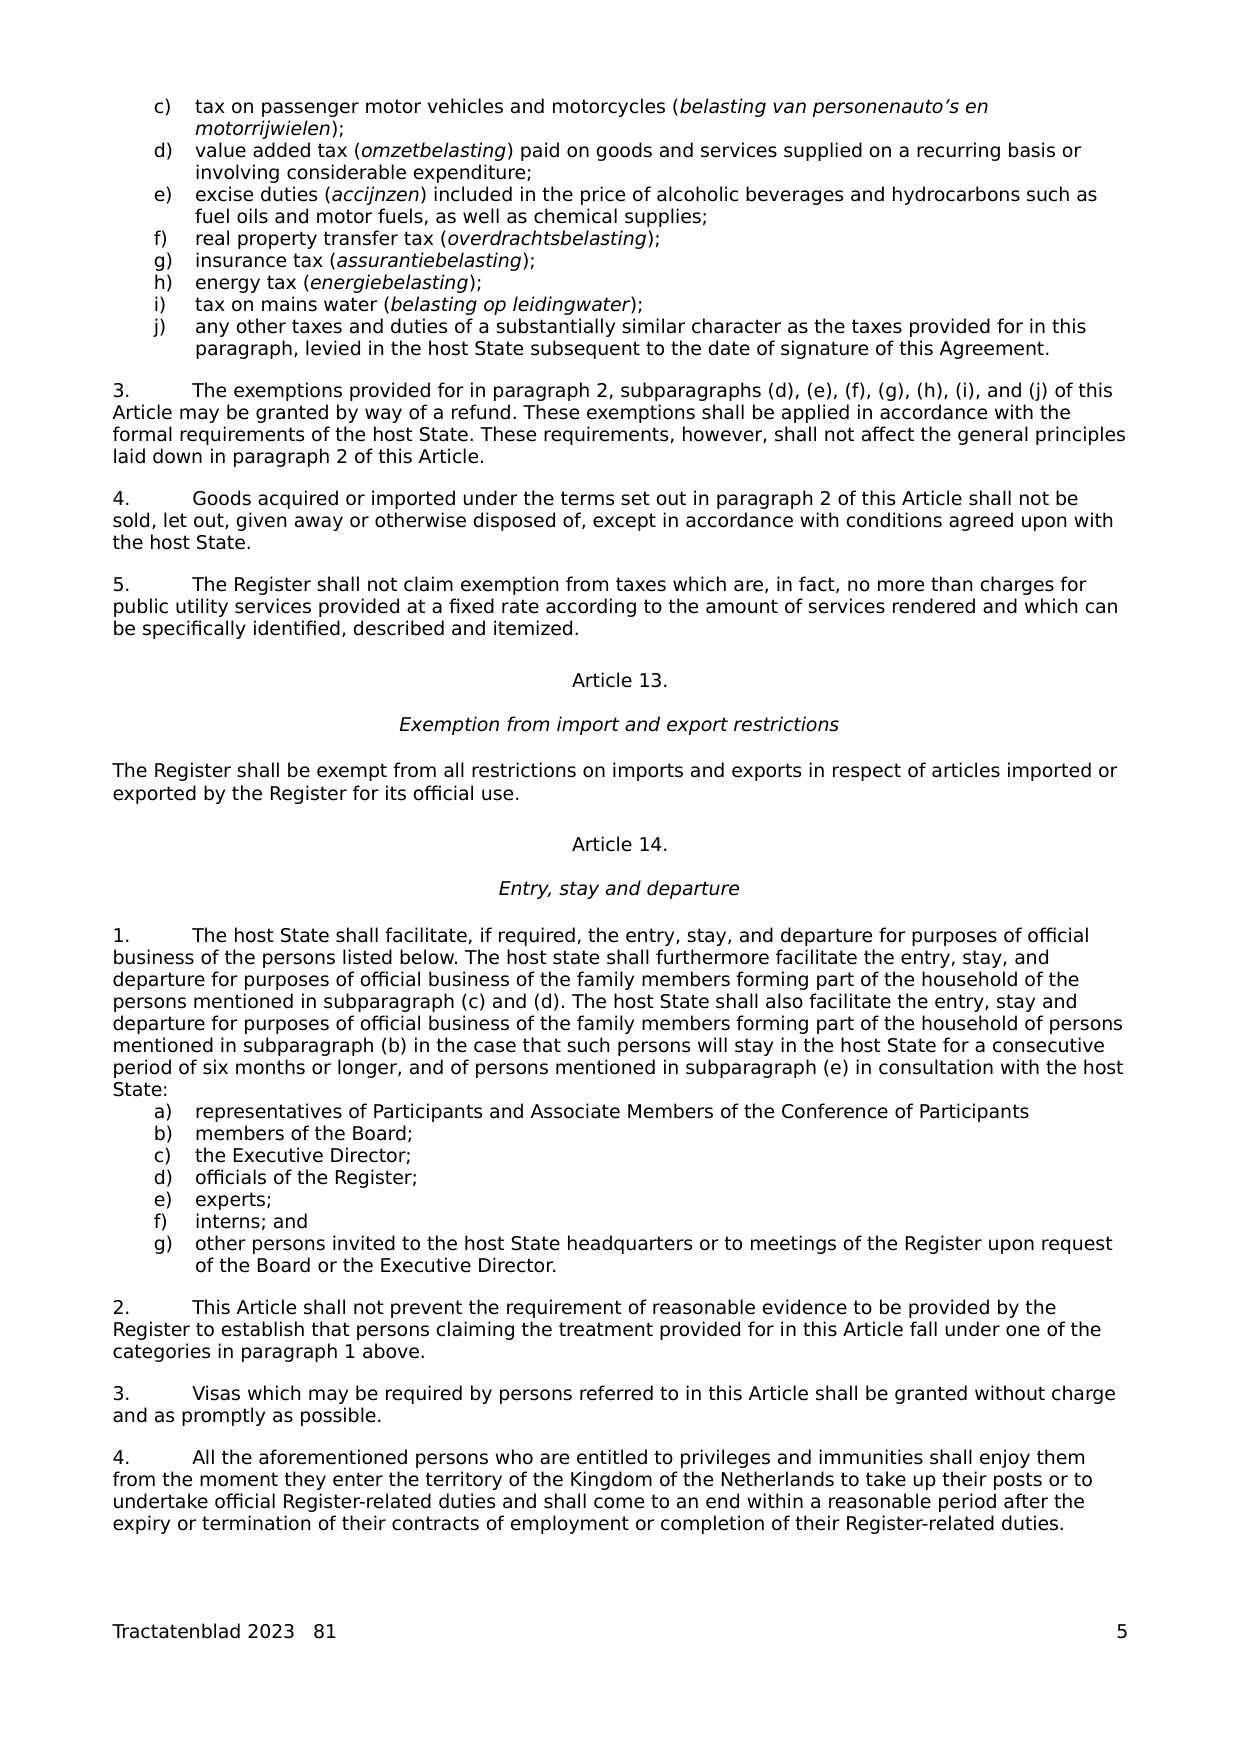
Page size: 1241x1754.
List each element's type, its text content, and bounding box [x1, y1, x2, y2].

text b) members of the Board; [153, 1123, 1128, 1145]
text a) representatives of Participants and Associate Members of the Conference of Participants [153, 1101, 1128, 1123]
text e) excise duties (accijnzen) included in the price of alcoholic beverages and hydrocarbons such as fuel oils and motor fuels, as well as chemical supplies; [153, 184, 1128, 228]
text d) value added tax (omzetbelasting) paid on goods and services supplied on a recurring basis or involving considerable expenditure; [153, 140, 1128, 184]
text f) real property transfer tax (overdrachtsbelasting); [153, 228, 1128, 250]
text 5. The Register shall not claim exemption from taxes which are, in fact, no more than charges for public utility services provided at a fixed rate according to the amount of services rendered and which can be specifically identified, described and itemized. [112, 573, 1128, 639]
text e) experts; [153, 1189, 1128, 1211]
text g) insurance tax (assurantiebelasting); [153, 250, 1128, 272]
subtitle Article 14. Entry, stay and departure [112, 834, 1128, 900]
text j) any other taxes and duties of a substantially similar character as the taxes provided for in this paragraph, levied in the host State subsequent to the date of signature of this Agreement. [153, 316, 1128, 360]
text 3. Visas which may be required by persons referred to in this Article shall be granted without charge and as promptly as possible. [112, 1383, 1128, 1427]
text 4. All the aforementioned persons who are entitled to privileges and immunities shall enjoy them from the moment they enter the territory of the Kingdom of the Netherlands to take up their posts or to undertake official Register-related duties and shall come to an end within a reasonable period after the expiry or termination of their contracts of employment or completion of their Register-related duties. [112, 1447, 1128, 1535]
text The Register shall be exempt from all restrictions on imports and exports in respect of articles imported or exported by the Register for its official use. [112, 760, 1128, 804]
text c) the Executive Director; [153, 1145, 1128, 1167]
subtitle Article 13. Exemption from import and export restrictions [112, 669, 1128, 735]
text 4. Goods acquired or imported under the terms set out in paragraph 2 of this Article shall not be sold, let out, given away or otherwise disposed of, except in accordance with conditions agreed upon with the host State. [112, 488, 1128, 553]
text i) tax on mains water (belasting op leidingwater); [153, 294, 1128, 316]
text g) other persons invited to the host State headquarters or to meetings of the Register upon request of the Board or the Executive Director. [153, 1233, 1128, 1277]
text h) energy tax (energiebelasting); [153, 272, 1128, 294]
text f) interns; and [153, 1211, 1128, 1233]
text d) officials of the Register; [153, 1167, 1128, 1189]
text 2. This Article shall not prevent the requirement of reasonable evidence to be provided by the Register to establish that persons claiming the treatment provided for in this Article fall under one of the categories in paragraph 1 above. [112, 1297, 1128, 1363]
text 1. The host State shall facilitate, if required, the entry, stay, and departure for purposes of official business of the persons listed below. The host state shall furthermore facilitate the entry, stay, and departure for purposes of official business of the family members forming part of the household of the persons mentioned in subparagraph (c) and (d). The host State shall also facilitate the entry, stay and departure for purposes of official business of the family members forming part of the household of persons mentioned in subparagraph (b) in the case that such persons will stay in the host State for a consecutive period of six months or longer, and of persons mentioned in subparagraph (e) in consultation with the host State: [112, 925, 1128, 1101]
text c) tax on passenger motor vehicles and motorcycles (belasting van personenauto’s en motorrijwielen); [153, 96, 1128, 140]
text 3. The exemptions provided for in paragraph 2, subparagraphs (d), (e), (f), (g), (h), (i), and (j) of this Article may be granted by way of a refund. These exemptions shall be applied in accordance with the formal requirements of the host State. These requirements, however, shall not affect the general principles laid down in paragraph 2 of this Article. [112, 380, 1128, 468]
